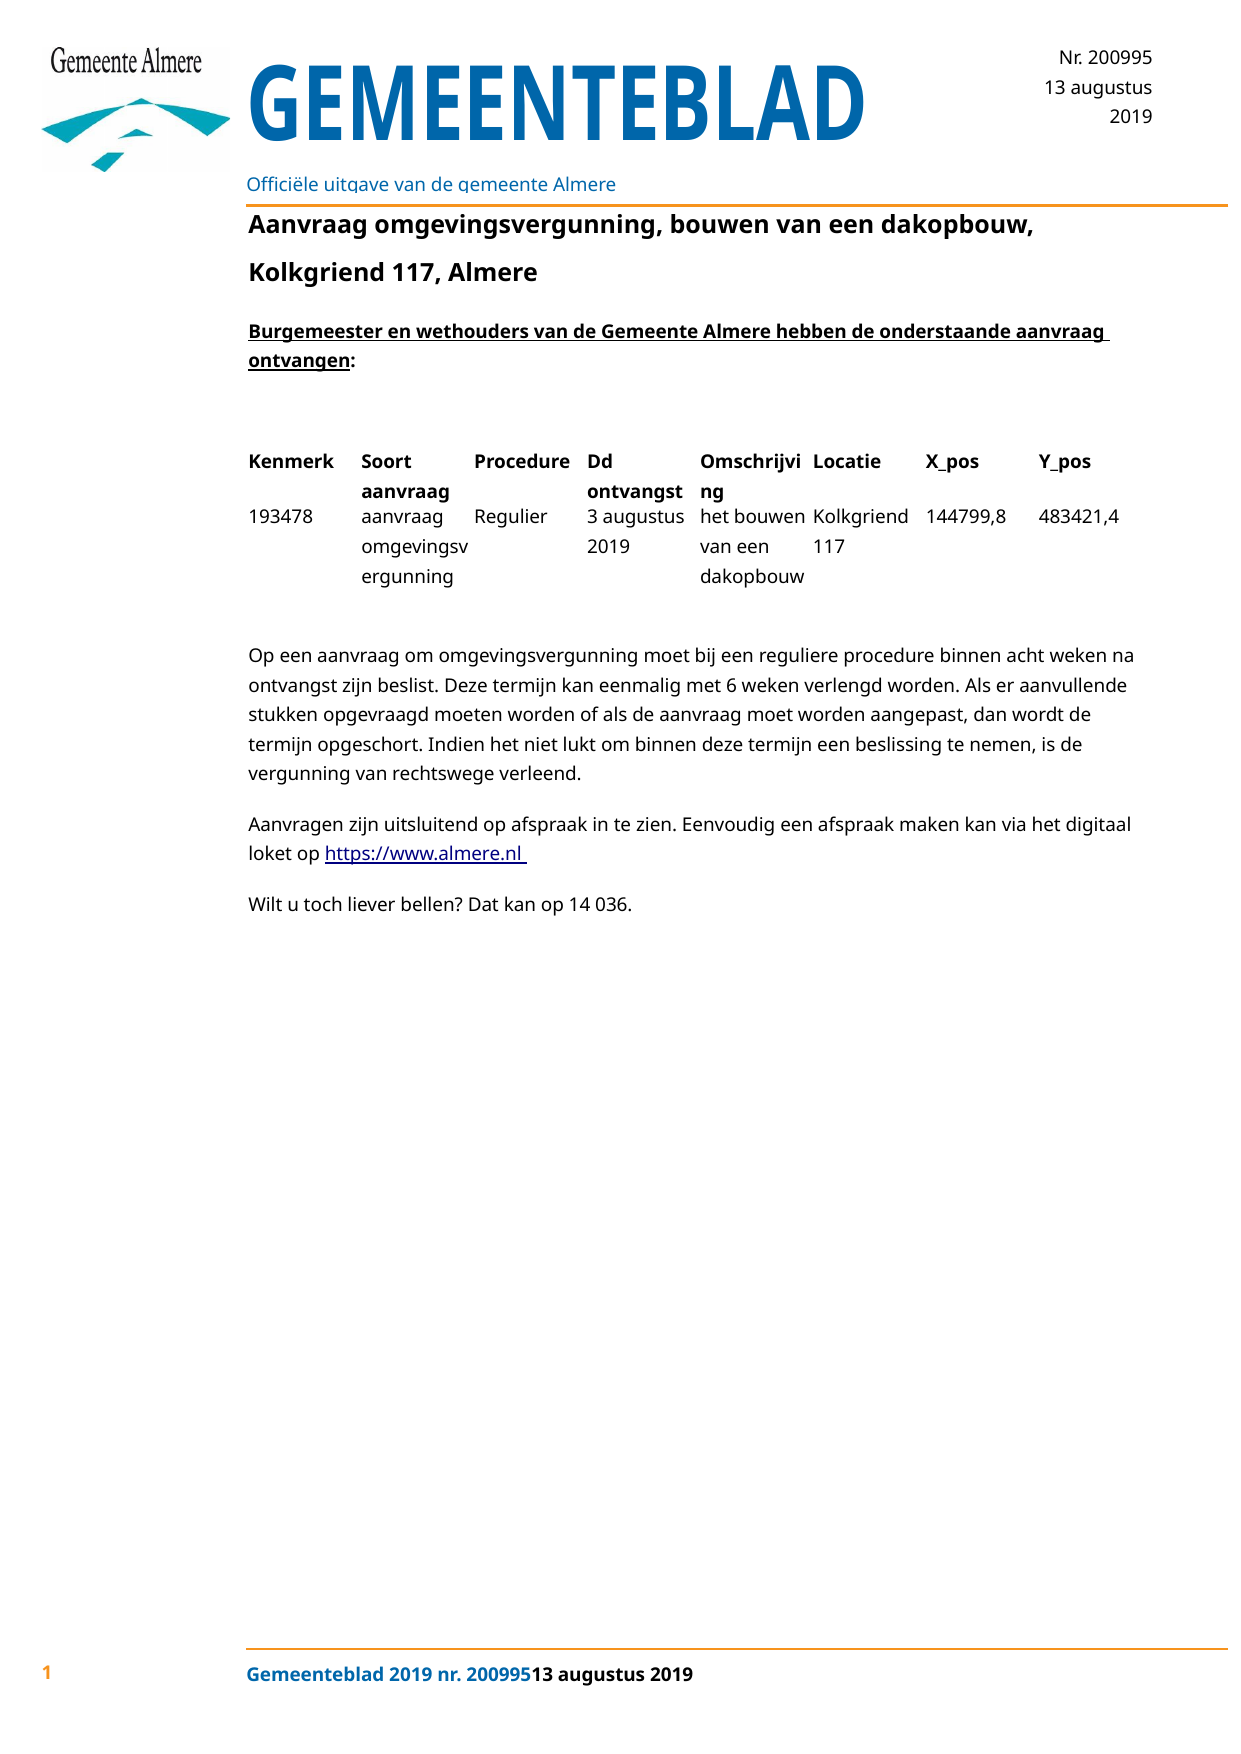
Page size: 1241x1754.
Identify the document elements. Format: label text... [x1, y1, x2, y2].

table_header Omschrijving [700, 449, 813, 504]
table_header Locatie [813, 449, 926, 504]
table_cell 144799,8 [926, 504, 1038, 589]
table_header Kenmerk [248, 449, 361, 504]
table_header Y_pos [1039, 449, 1152, 504]
table_cell 193478 [248, 504, 361, 589]
table_header X_pos [926, 449, 1038, 504]
table_header Soort aanvraag [361, 449, 474, 504]
table_cell 3 augustus 2019 [587, 504, 700, 589]
text Op een aanvraag om omgevingsvergunning moet bij een reguliere procedure binnen acht weken na ontvangst zijn beslist. Deze termijn kan eenmalig met 6 weken verlengd worden. Als er aanvullende stukken opgevraagd moeten worden of als de aanvraag moet worden aangepast, dan wordt de termijn opgeschort. Indien het niet lukt om binnen deze termijn een beslissing te nemen, is de vergunning van rechtswege verleend. [248, 642, 1152, 786]
table_header Dd ontvangst [587, 449, 700, 504]
table_cell Kolkgriend 117 [813, 504, 926, 589]
text Aanvraag omgevingsvergunning, bouwen van een dakopbouw, Kolkgriend 117, Almere [248, 207, 1152, 288]
picture [41, 47, 231, 172]
table_cell Regulier [474, 504, 587, 589]
text Aanvragen zijn uitsluitend op afspraak in te zien. Eenvoudig een afspraak maken kan via het digitaal loket op https://www.almere.nl [248, 811, 1152, 866]
table_cell 483421,4 [1039, 504, 1152, 589]
table_cell aanvraag omgevingsvergunning [361, 504, 474, 589]
text Wilt u toch liever bellen? Dat kan op 14 036. [248, 891, 1152, 917]
table_header Procedure [474, 449, 587, 504]
text Burgemeester en wethouders van de Gemeente Almere hebben de onderstaande aanvraag ontvangen: [248, 318, 1152, 373]
table_cell het bouwen van een dakopbouw [700, 504, 813, 589]
